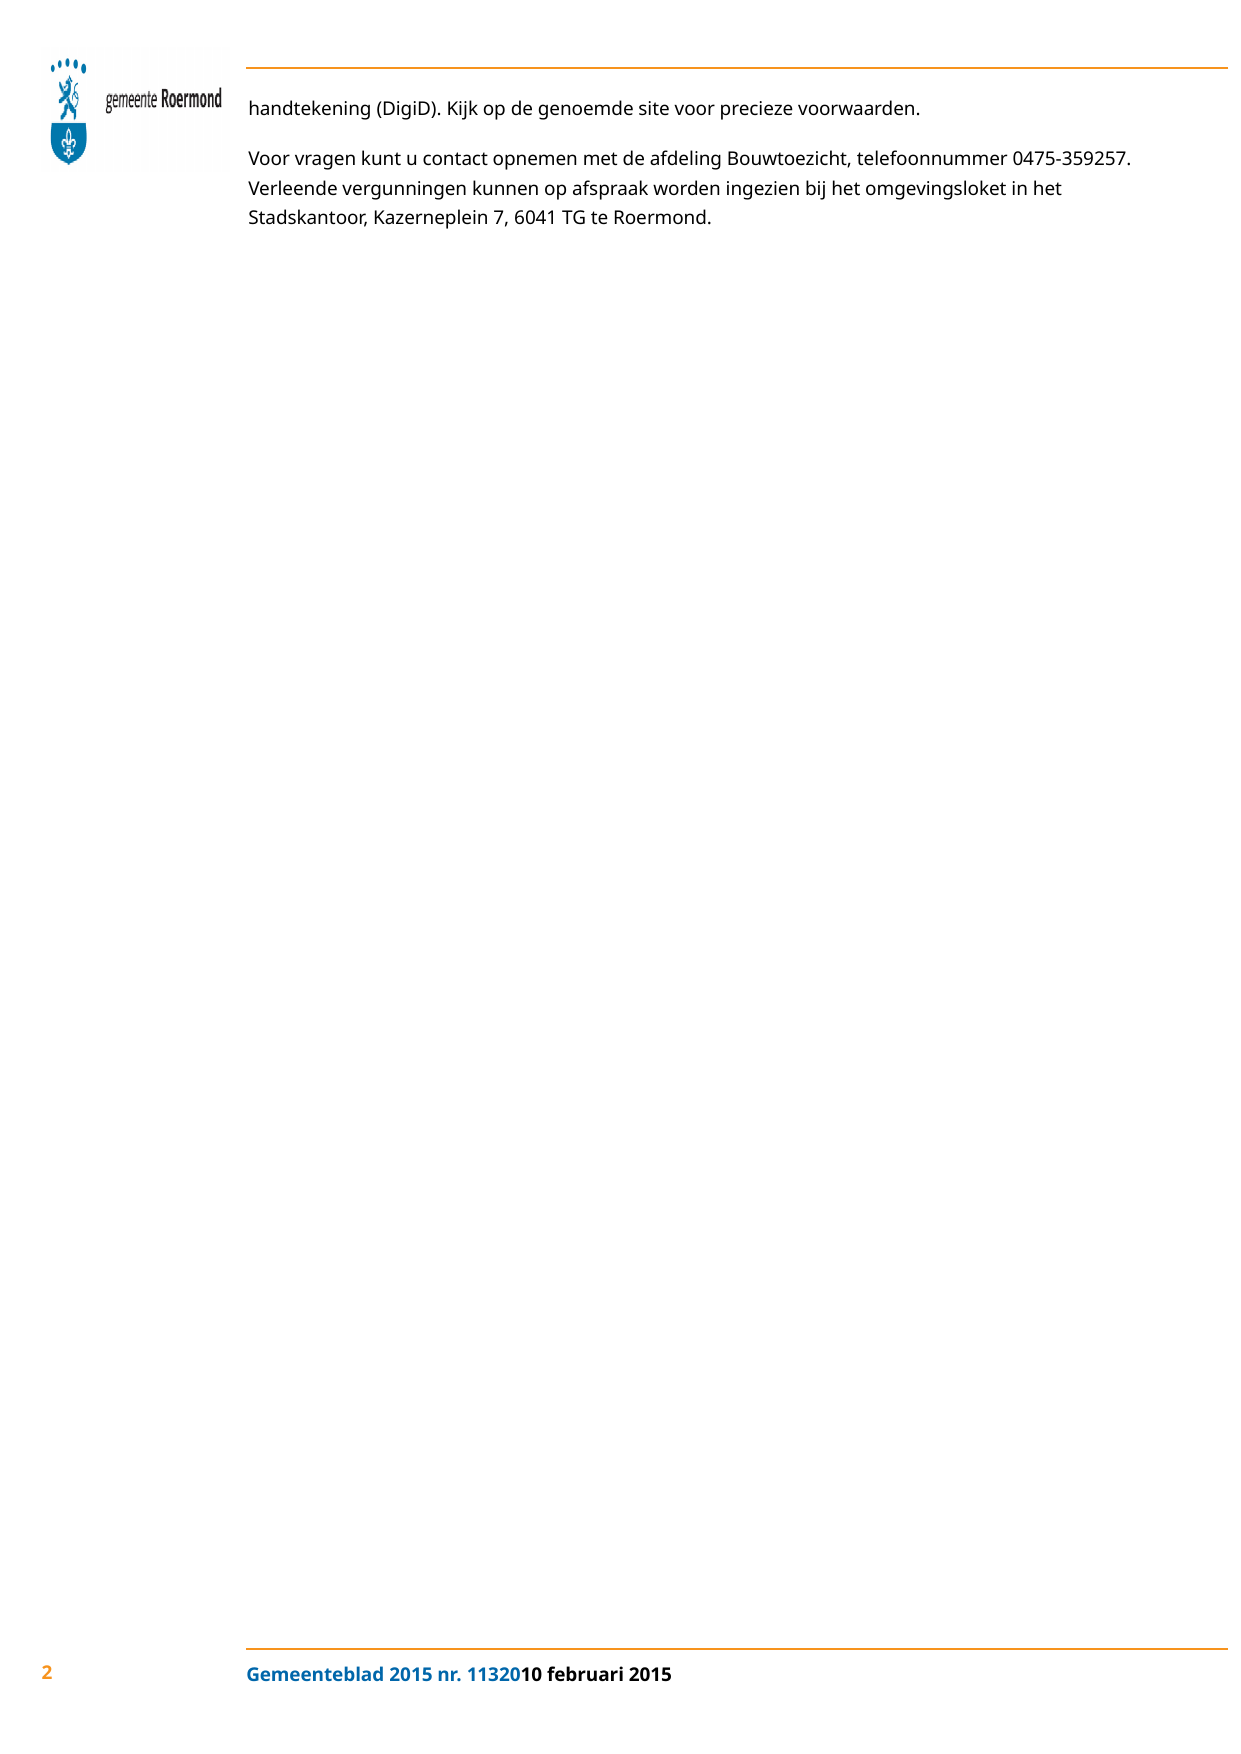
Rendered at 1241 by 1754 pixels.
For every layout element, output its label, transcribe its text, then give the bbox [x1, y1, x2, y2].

picture [41, 47, 231, 172]
text Voor vragen kunt u contact opnemen met de afdeling Bouwtoezicht, telefoonnummer 0475-359257. Verleende vergunningen kunnen op afspraak worden ingezien bij het omgevingsloket in het Stadskantoor, Kazerneplein 7, 6041 TG te Roermond. [248, 145, 1152, 230]
text handtekening (DigiD). Kijk op de genoemde site voor precieze voorwaarden. [248, 95, 1152, 121]
